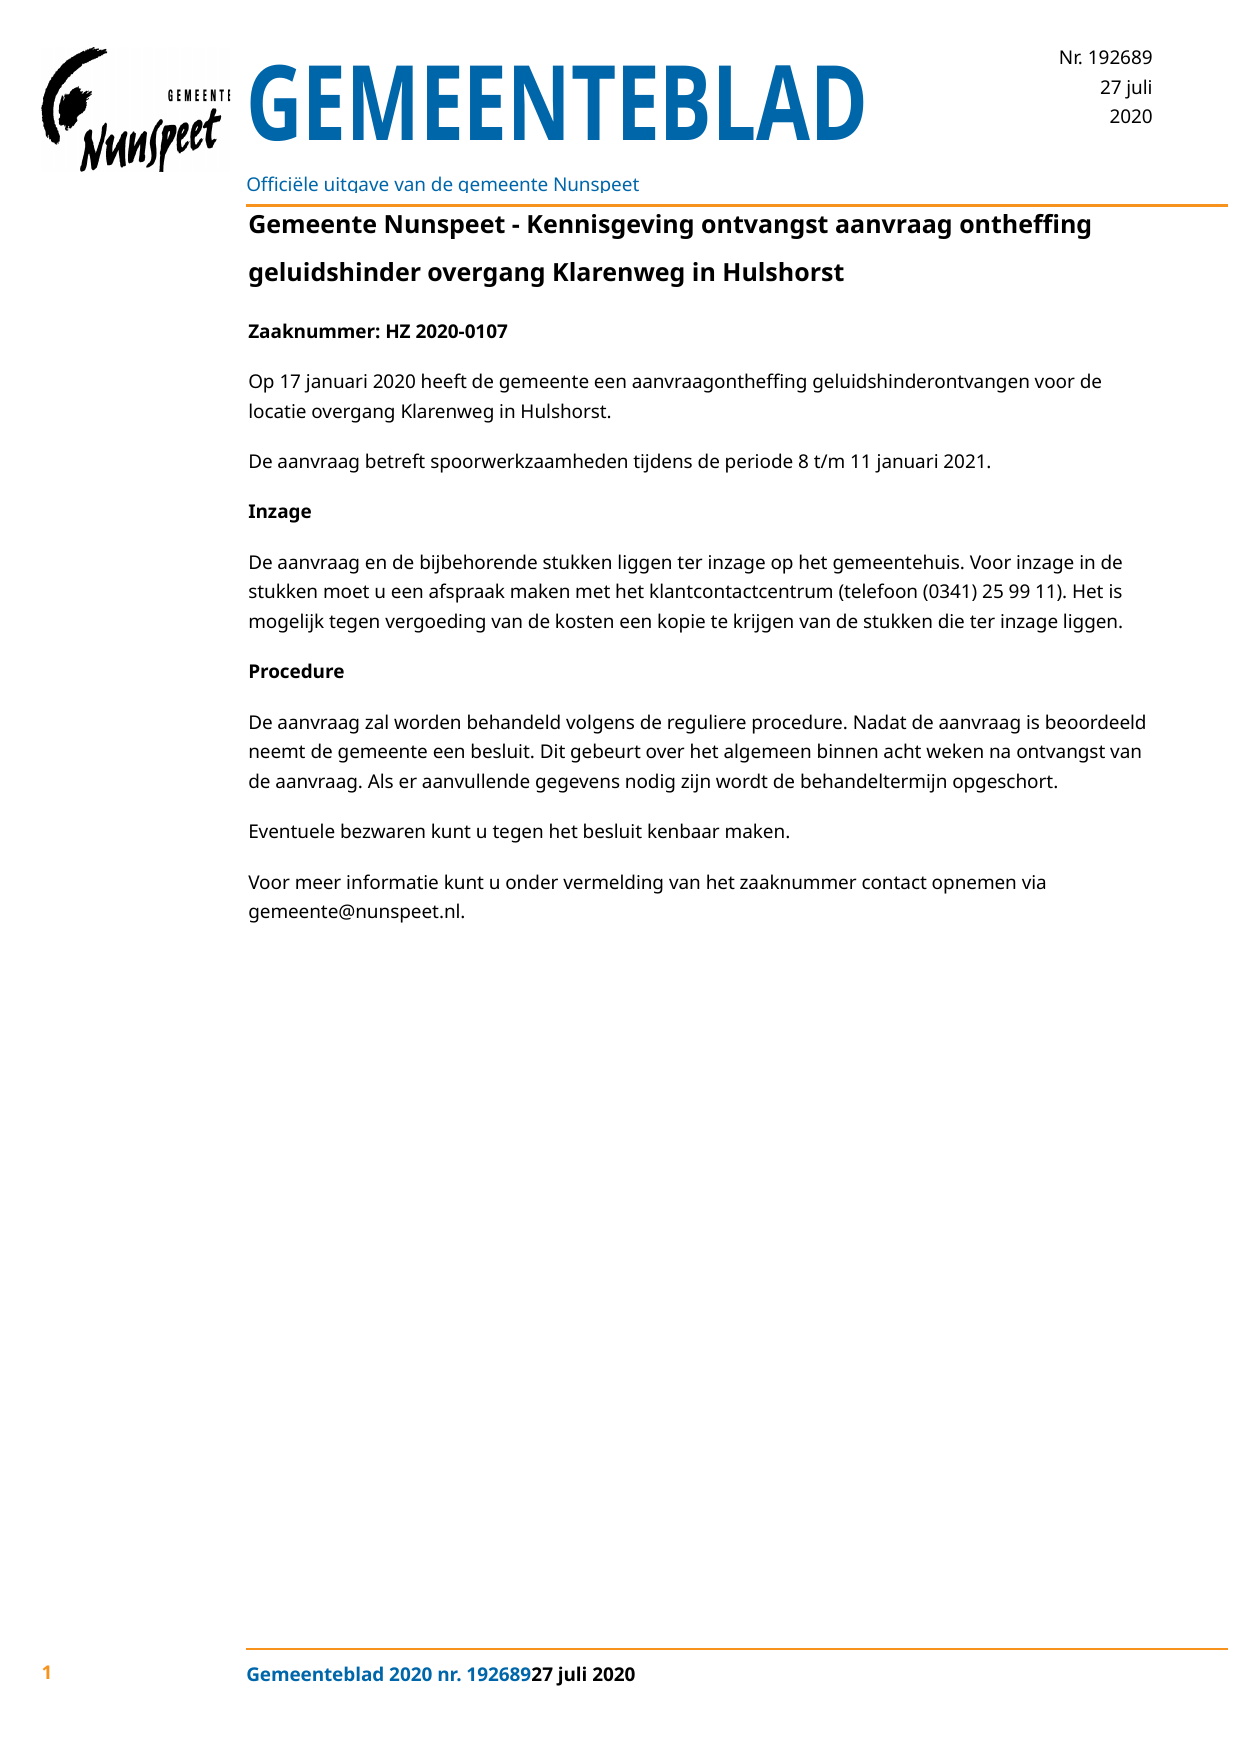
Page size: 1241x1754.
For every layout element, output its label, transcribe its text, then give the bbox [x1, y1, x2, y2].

text De aanvraag en de bijbehorende stukken liggen ter inzage op het gemeentehuis. Voor inzage in de stukken moet u een afspraak maken met het klantcontactcentrum (telefoon (0341) 25 99 11). Het is mogelijk tegen vergoeding van de kosten een kopie te krijgen van de stukken die ter inzage liggen. [248, 549, 1152, 634]
picture [41, 47, 231, 172]
text Voor meer informatie kunt u onder vermelding van het zaaknummer contact opnemen via gemeente@nunspeet.nl. [248, 869, 1152, 924]
text Procedure [248, 659, 1152, 684]
text Zaaknummer: HZ 2020-0107 [248, 318, 1152, 344]
text Eventuele bezwaren kunt u tegen het besluit kenbaar maken. [248, 819, 1152, 844]
text Op 17 januari 2020 heeft de gemeente een aanvraagontheffing geluidshinderontvangen voor de locatie overgang Klarenweg in Hulshorst. [248, 368, 1152, 424]
text Inzage [248, 499, 1152, 524]
text Gemeente Nunspeet - Kennisgeving ontvangst aanvraag ontheffing geluidshinder overgang Klarenweg in Hulshorst [248, 207, 1152, 288]
text De aanvraag betreft spoorwerkzaamheden tijdens de periode 8 t/m 11 januari 2021. [248, 448, 1152, 474]
text De aanvraag zal worden behandeld volgens de reguliere procedure. Nadat de aanvraag is beoordeeld neemt de gemeente een besluit. Dit gebeurt over het algemeen binnen acht weken na ontvangst van de aanvraag. Als er aanvullende gegevens nodig zijn wordt de behandeltermijn opgeschort. [248, 709, 1152, 794]
